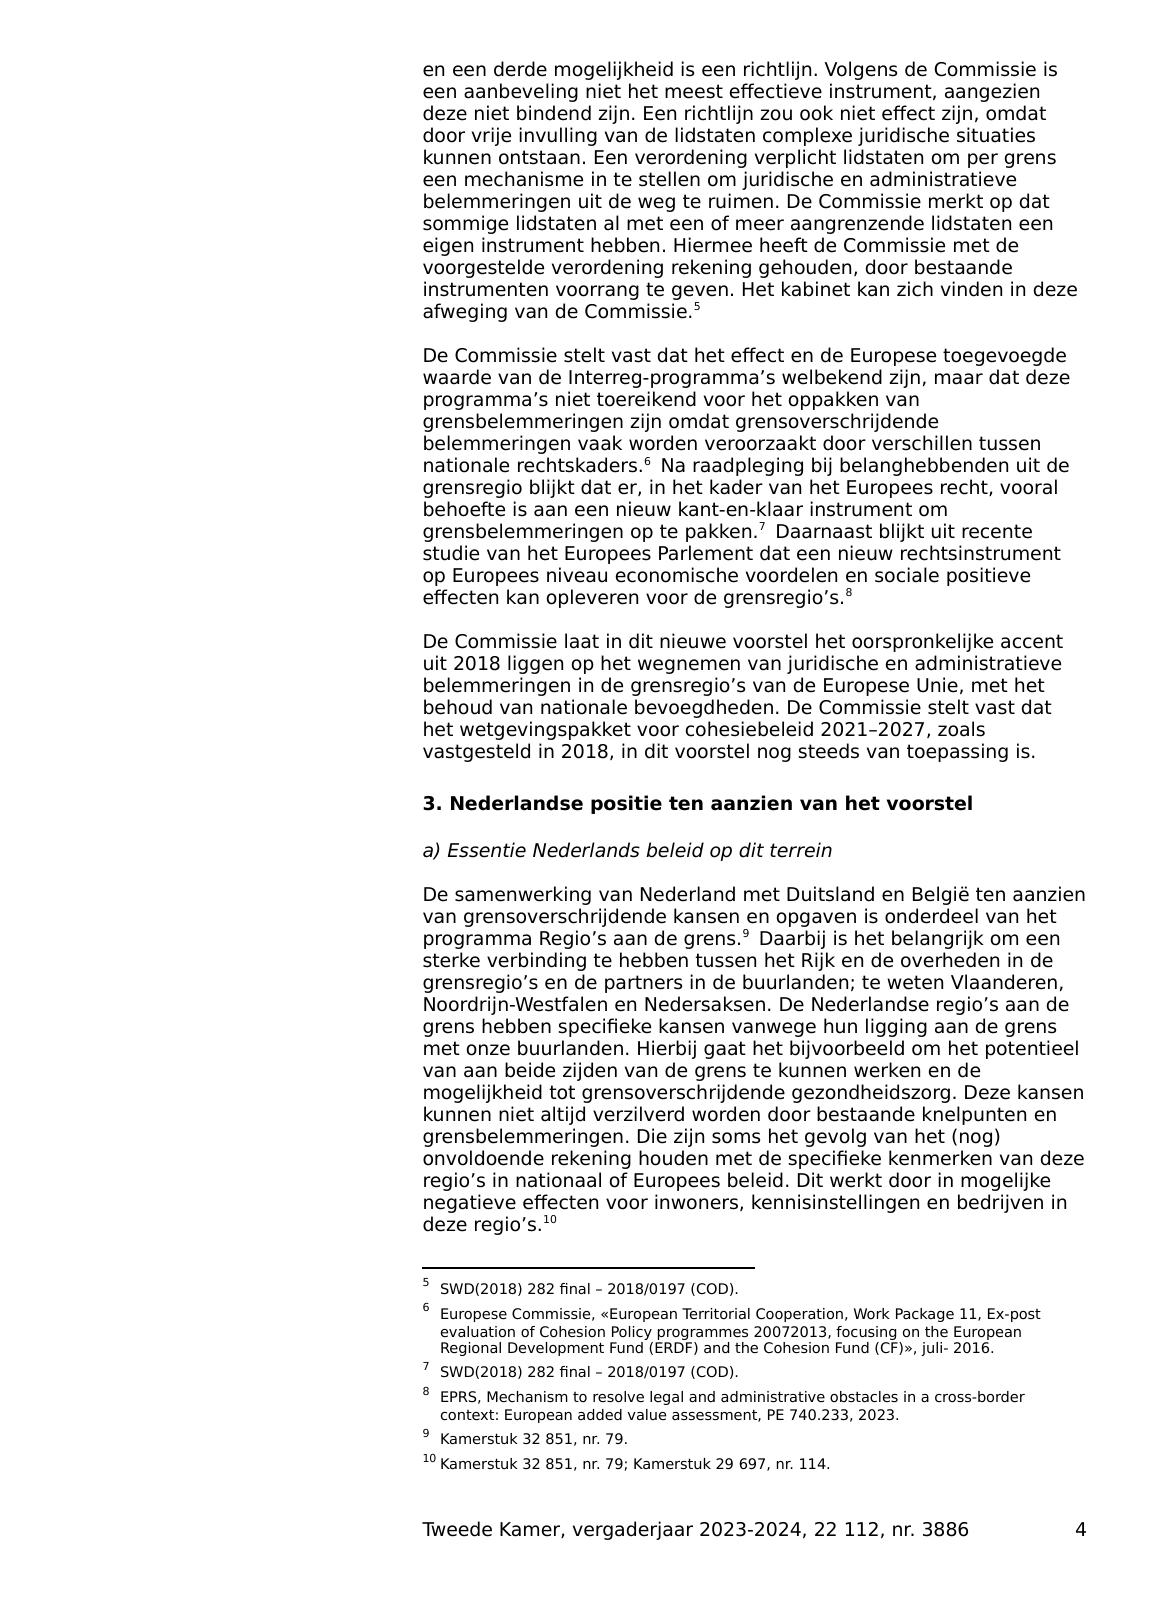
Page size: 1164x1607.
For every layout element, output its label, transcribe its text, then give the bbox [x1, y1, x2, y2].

text Kamerstuk 32 851, nr. 79; Kamerstuk 29 697, nr. 114. [422, 1452, 1087, 1474]
text De samenwerking van Nederland met Duitsland en België ten aanzien van grensoverschrijdende kansen en opgaven is onderdeel van het programma Regio’s aan de grens. Daarbij is het belangrijk om een sterke verbinding te hebben tussen het Rijk en de overheden in de grensregio’s en de partners in de buurlanden; te weten Vlaanderen, Noordrijn-Westfalen en Nedersaksen. De Nederlandse regio’s aan de grens hebben specifieke kansen vanwege hun ligging aan de grens met onze buurlanden. Hierbij gaat het bijvoorbeeld om het potentieel van aan beide zijden van de grens te kunnen werken en de mogelijkheid tot grensoverschrijdende gezondheidszorg. Deze kansen kunnen niet altijd verzilverd worden door bestaande knelpunten en grensbelemmeringen. Die zijn soms het gevolg van het (nog) onvoldoende rekening houden met de specifieke kenmerken van deze regio’s in nationaal of Europees beleid. Dit werkt door in mogelijke negatieve effecten voor inwoners, kennisinstellingen en bedrijven in deze regio’s. [422, 884, 1087, 1236]
subtitle 3. Nederlandse positie ten aanzien van het voorstel [422, 793, 1087, 815]
text De Commissie laat in dit nieuwe voorstel het oorspronkelijke accent uit 2018 liggen op het wegnemen van juridische en administratieve belemmeringen in de grensregio’s van de Europese Unie, met het behoud van nationale bevoegdheden. De Commissie stelt vast dat het wetgevingspakket voor cohesiebeleid 2021–2027, zoals vastgesteld in 2018, in dit voorstel nog steeds van toepassing is. [422, 631, 1087, 763]
text Kamerstuk 32 851, nr. 79. [422, 1427, 1087, 1449]
text EPRS, Mechanism to resolve legal and administrative obstacles in a cross-border context: European added value assessment, PE 740.233, 2023. [422, 1385, 1087, 1424]
text Europese Commissie, «European Territorial Cooperation, Work Package 11, Ex-post evaluation of Cohesion Policy programmes 20072013, focusing on the European Regional Development Fund (ERDF) and the Cohesion Fund (CF)», juli- 2016. [422, 1302, 1087, 1357]
subtitle a) Essentie Nederlands beleid op dit terrein [422, 840, 1087, 862]
text SWD(2018) 282 final – 2018/0197 (COD). [422, 1277, 1087, 1299]
text De Commissie stelt vast dat het effect en de Europese toegevoegde waarde van de Interreg-programma’s welbekend zijn, maar dat deze programma’s niet toereikend voor het oppakken van grensbelemmeringen zijn omdat grensoverschrijdende belemmeringen vaak worden veroorzaakt door verschillen tussen nationale rechtskaders. Na raadpleging bij belanghebbenden uit de grensregio blijkt dat er, in het kader van het Europees recht, vooral behoefte is aan een nieuw kant-en-klaar instrument om grensbelemmeringen op te pakken. Daarnaast blijkt uit recente studie van het Europees Parlement dat een nieuw rechtsinstrument op Europees niveau economische voordelen en sociale positieve effecten kan opleveren voor de grensregio’s. [422, 345, 1087, 609]
text SWD(2018) 282 final – 2018/0197 (COD). [422, 1360, 1087, 1382]
text en een derde mogelijkheid is een richtlijn. Volgens de Commissie is een aanbeveling niet het meest effectieve instrument, aangezien deze niet bindend zijn. Een richtlijn zou ook niet effect zijn, omdat door vrije invulling van de lidstaten complexe juridische situaties kunnen ontstaan. Een verordening verplicht lidstaten om per grens een mechanisme in te stellen om juridische en administratieve belemmeringen uit de weg te ruimen. De Commissie merkt op dat sommige lidstaten al met een of meer aangrenzende lidstaten een eigen instrument hebben. Hiermee heeft de Commissie met de voorgestelde verordening rekening gehouden, door bestaande instrumenten voorrang te geven. Het kabinet kan zich vinden in deze afweging van de Commissie. [422, 59, 1087, 323]
